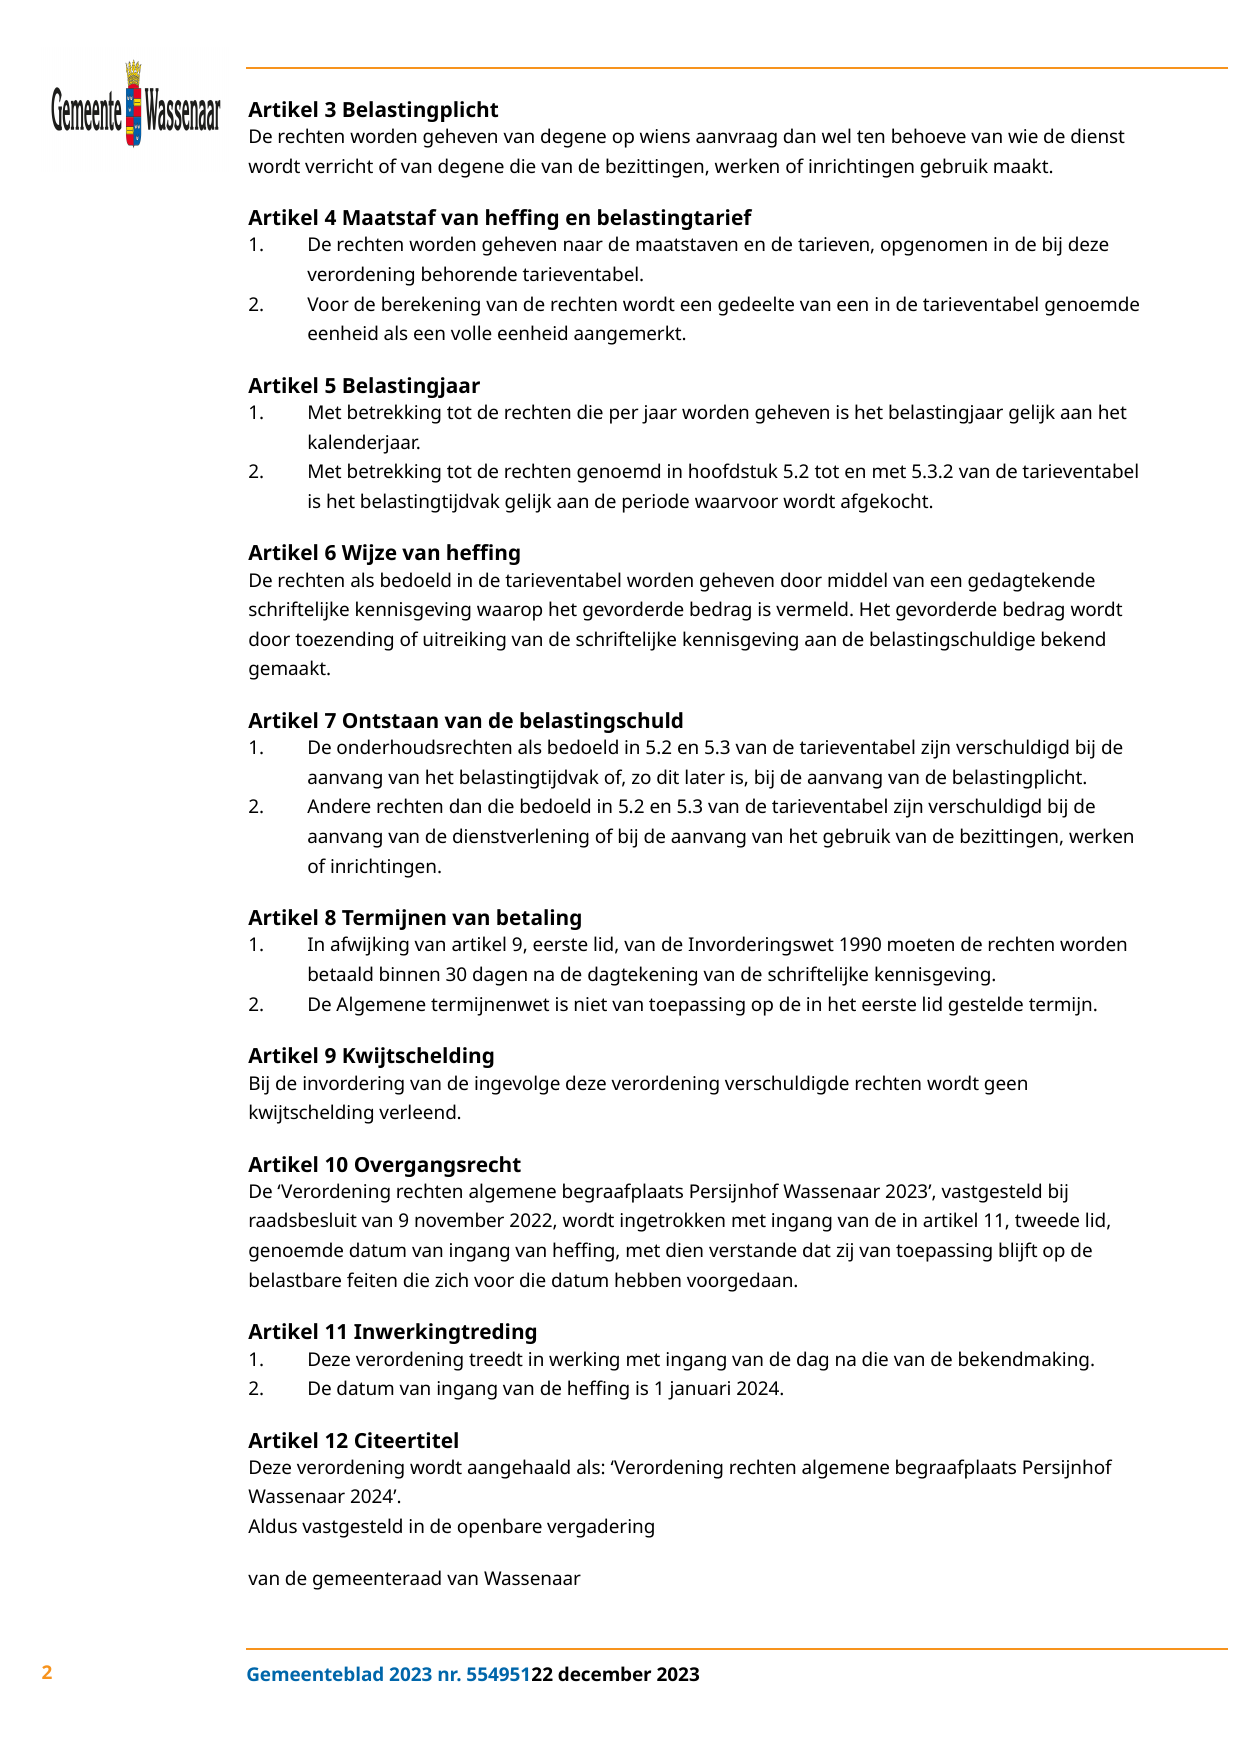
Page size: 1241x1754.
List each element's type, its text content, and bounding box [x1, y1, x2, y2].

text Artikel 9 Kwijtschelding [248, 1041, 1152, 1070]
list De onderhoudsrechten als bedoeld in 5.2 en 5.3 van de tarieventabel zijn verschuldigd bij de aanvang van het belastingtijdvak of, zo dit later is, bij de aanvang van de belastingplicht. [248, 734, 1152, 790]
text De rechten worden geheven van degene op wiens aanvraag dan wel ten behoeve van wie de dienst wordt verricht of van degene die van de bezittingen, werken of inrichtingen gebruik maakt. [248, 123, 1152, 178]
list De rechten worden geheven naar de maatstaven en de tarieven, opgenomen in de bij deze verordening behorende tarieventabel. [248, 232, 1152, 287]
list Andere rechten dan die bedoeld in 5.2 en 5.3 van de tarieventabel zijn verschuldigd bij de aanvang van de dienstverlening of bij de aanvang van het gebruik van de bezittingen, werken of inrichtingen. [248, 794, 1152, 878]
text Artikel 12 Citeertitel [248, 1426, 1152, 1454]
text Aldus vastgesteld in de openbare vergadering [248, 1513, 1152, 1539]
text Artikel 11 Inwerkingtreding [248, 1317, 1152, 1346]
text Bij de invordering van de ingevolge deze verordening verschuldigde rechten wordt geen kwijtschelding verleend. [248, 1070, 1152, 1125]
picture [41, 47, 231, 172]
list Voor de berekening van de rechten wordt een gedeelte van een in de tarieventabel genoemde eenheid als een volle eenheid aangemerkt. [248, 291, 1152, 346]
list Met betrekking tot de rechten die per jaar worden geheven is het belastingjaar gelijk aan het kalenderjaar. [248, 399, 1152, 454]
list Deze verordening treedt in werking met ingang van de dag na die van de bekendmaking. [248, 1346, 1152, 1371]
text Artikel 3 Belastingplicht [248, 95, 1152, 123]
list De Algemene termijnenwet is niet van toepassing op de in het eerste lid gestelde termijn. [248, 991, 1152, 1017]
text Artikel 7 Ontstaan van de belastingschuld [248, 706, 1152, 734]
text De ‘Verordening rechten algemene begraafplaats Persijnhof Wassenaar 2023’, vastgesteld bij raadsbesluit van 9 november 2022, wordt ingetrokken met ingang van de in artikel 11, tweede lid, genoemde datum van ingang van heffing, met dien verstande dat zij van toepassing blijft op de belastbare feiten die zich voor die datum hebben voorgedaan. [248, 1178, 1152, 1293]
text Artikel 8 Termijnen van betaling [248, 903, 1152, 932]
list In afwijking van artikel 9, eerste lid, van de Invorderingswet 1990 moeten de rechten worden betaald binnen 30 dagen na de dagtekening van de schriftelijke kennisgeving. [248, 932, 1152, 987]
text Artikel 5 Belastingjaar [248, 371, 1152, 399]
text van de gemeenteraad van Wassenaar [248, 1565, 1152, 1591]
text Artikel 4 Maatstaf van heffing en belastingtarief [248, 203, 1152, 232]
text De rechten als bedoeld in de tarieventabel worden geheven door middel van een gedagtekende schriftelijke kennisgeving waarop het gevorderde bedrag is vermeld. Het gevorderde bedrag wordt door toezending of uitreiking van de schriftelijke kennisgeving aan de belastingschuldige bekend gemaakt. [248, 567, 1152, 681]
text Artikel 10 Overgangsrecht [248, 1150, 1152, 1178]
text Artikel 6 Wijze van heffing [248, 538, 1152, 567]
list De datum van ingang van de heffing is 1 januari 2024. [248, 1375, 1152, 1401]
text Deze verordening wordt aangehaald als: ‘Verordening rechten algemene begraafplaats Persijnhof Wassenaar 2024’. [248, 1454, 1152, 1509]
list Met betrekking tot de rechten genoemd in hoofdstuk 5.2 tot en met 5.3.2 van de tarieventabel is het belastingtijdvak gelijk aan de periode waarvoor wordt afgekocht. [248, 458, 1152, 514]
